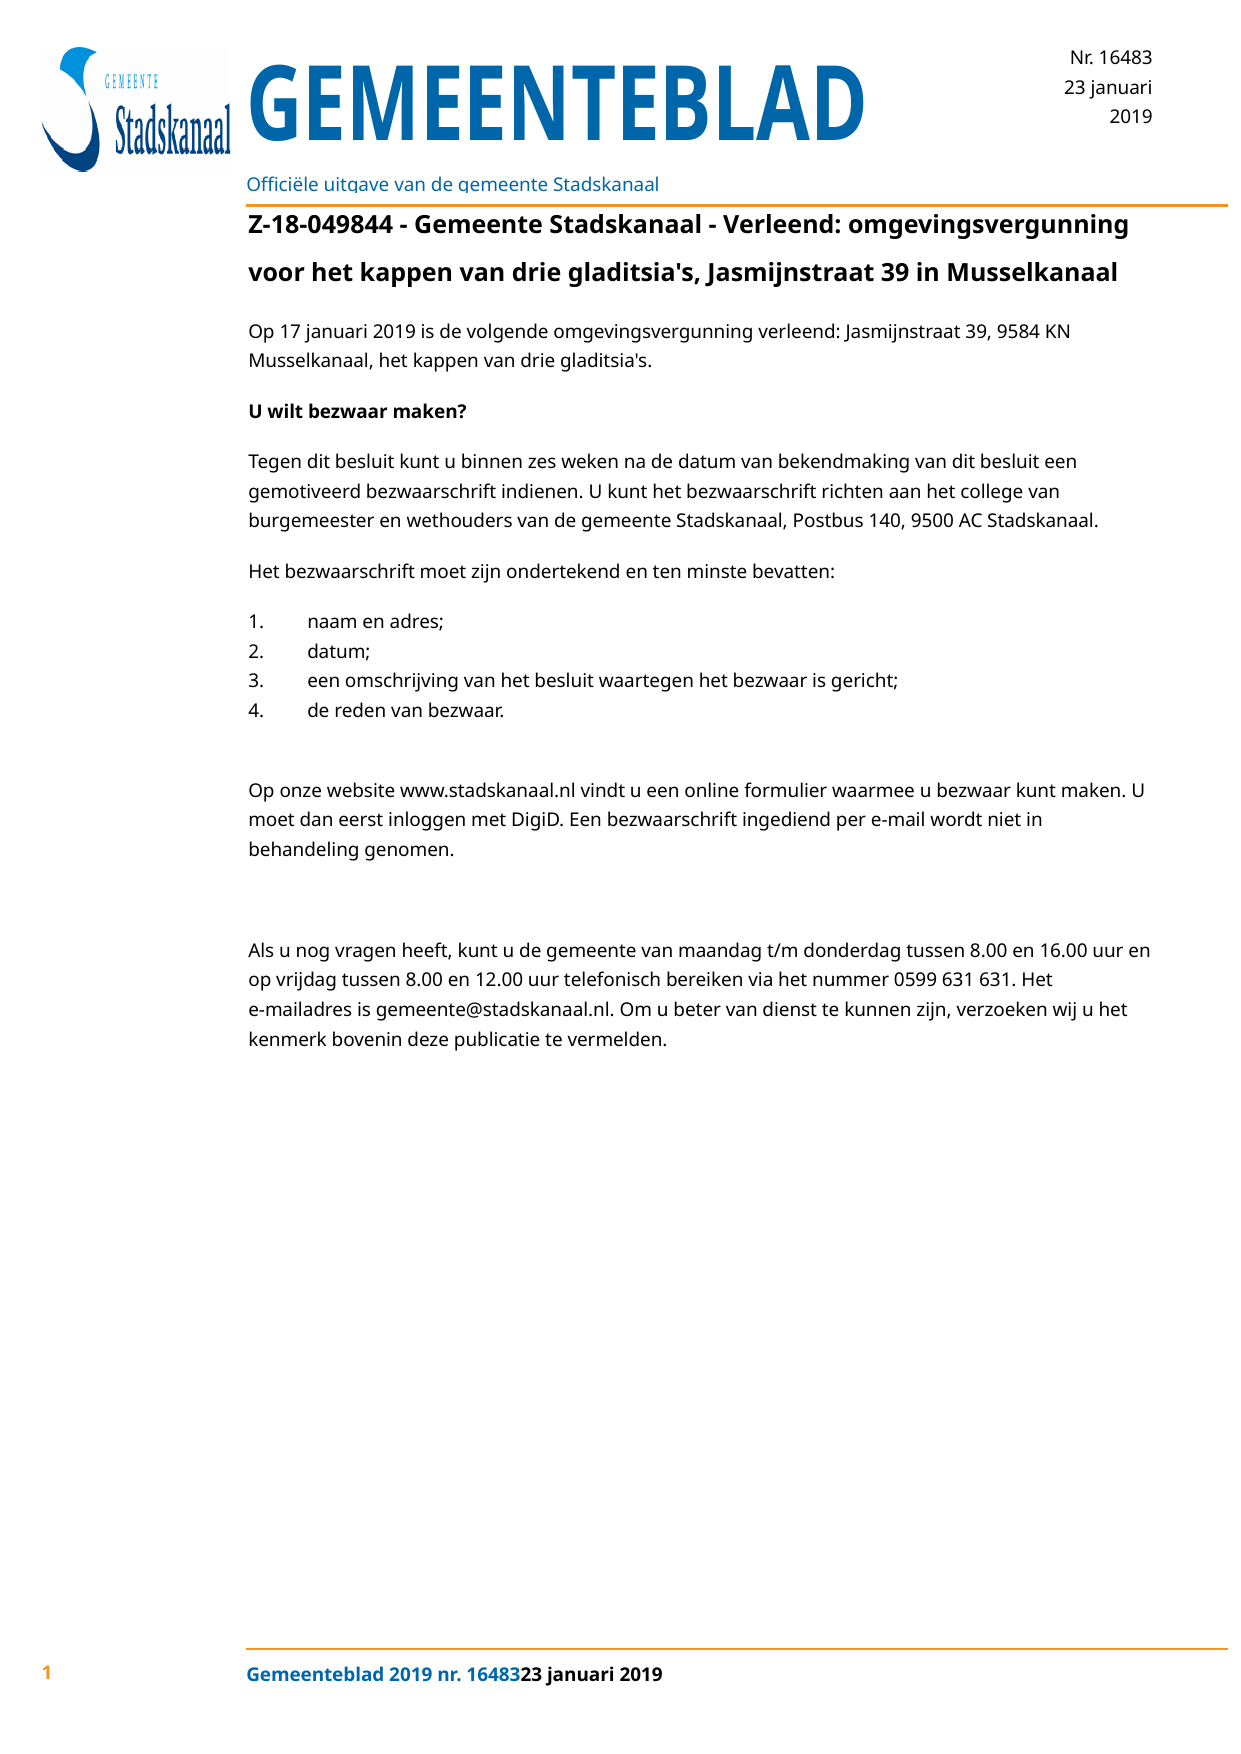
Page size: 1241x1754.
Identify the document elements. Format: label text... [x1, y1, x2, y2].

text Op onze website www.stadskanaal.nl vindt u een online formulier waarmee u bezwaar kunt maken. U moet dan eerst inloggen met DigiD. Een bezwaarschrift ingediend per e-mail wordt niet in behandeling genomen. [248, 777, 1152, 862]
list de reden van bezwaar. [248, 697, 1152, 723]
text Als u nog vragen heeft, kunt u de gemeente van maandag t/m donderdag tussen 8.00 en 16.00 uur en op vrijdag tussen 8.00 en 12.00 uur telefonisch bereiken via het nummer 0599 631 631. Het e‑mailadres is gemeente@stadskanaal.nl. Om u beter van dienst te kunnen zijn, verzoeken wij u het kenmerk bovenin deze publicatie te vermelden. [248, 937, 1152, 1052]
text Tegen dit besluit kunt u binnen zes weken na de datum van bekendmaking van dit besluit een gemotiveerd bezwaarschrift indienen. U kunt het bezwaarschrift richten aan het college van burgemeester en wethouders van de gemeente Stadskanaal, Postbus 140, 9500 AC Stadskanaal. [248, 448, 1152, 533]
text Op 17 januari 2019 is de volgende omgevingsvergunning verleend: Jasmijnstraat 39, 9584 KN Musselkanaal, het kappen van drie gladitsia's. [248, 318, 1152, 373]
list naam en adres; [248, 608, 1152, 634]
text U wilt bezwaar maken? [248, 398, 1152, 424]
list een omschrijving van het besluit waartegen het bezwaar is gericht; [248, 667, 1152, 693]
text Het bezwaarschrift moet zijn ondertekend en ten minste bevatten: [248, 558, 1152, 584]
text Z-18-049844 - Gemeente Stadskanaal - Verleend: omgevingsvergunning voor het kappen van drie gladitsia's, Jasmijnstraat 39 in Musselkanaal [248, 207, 1152, 288]
list datum; [248, 638, 1152, 664]
picture [41, 47, 231, 172]
